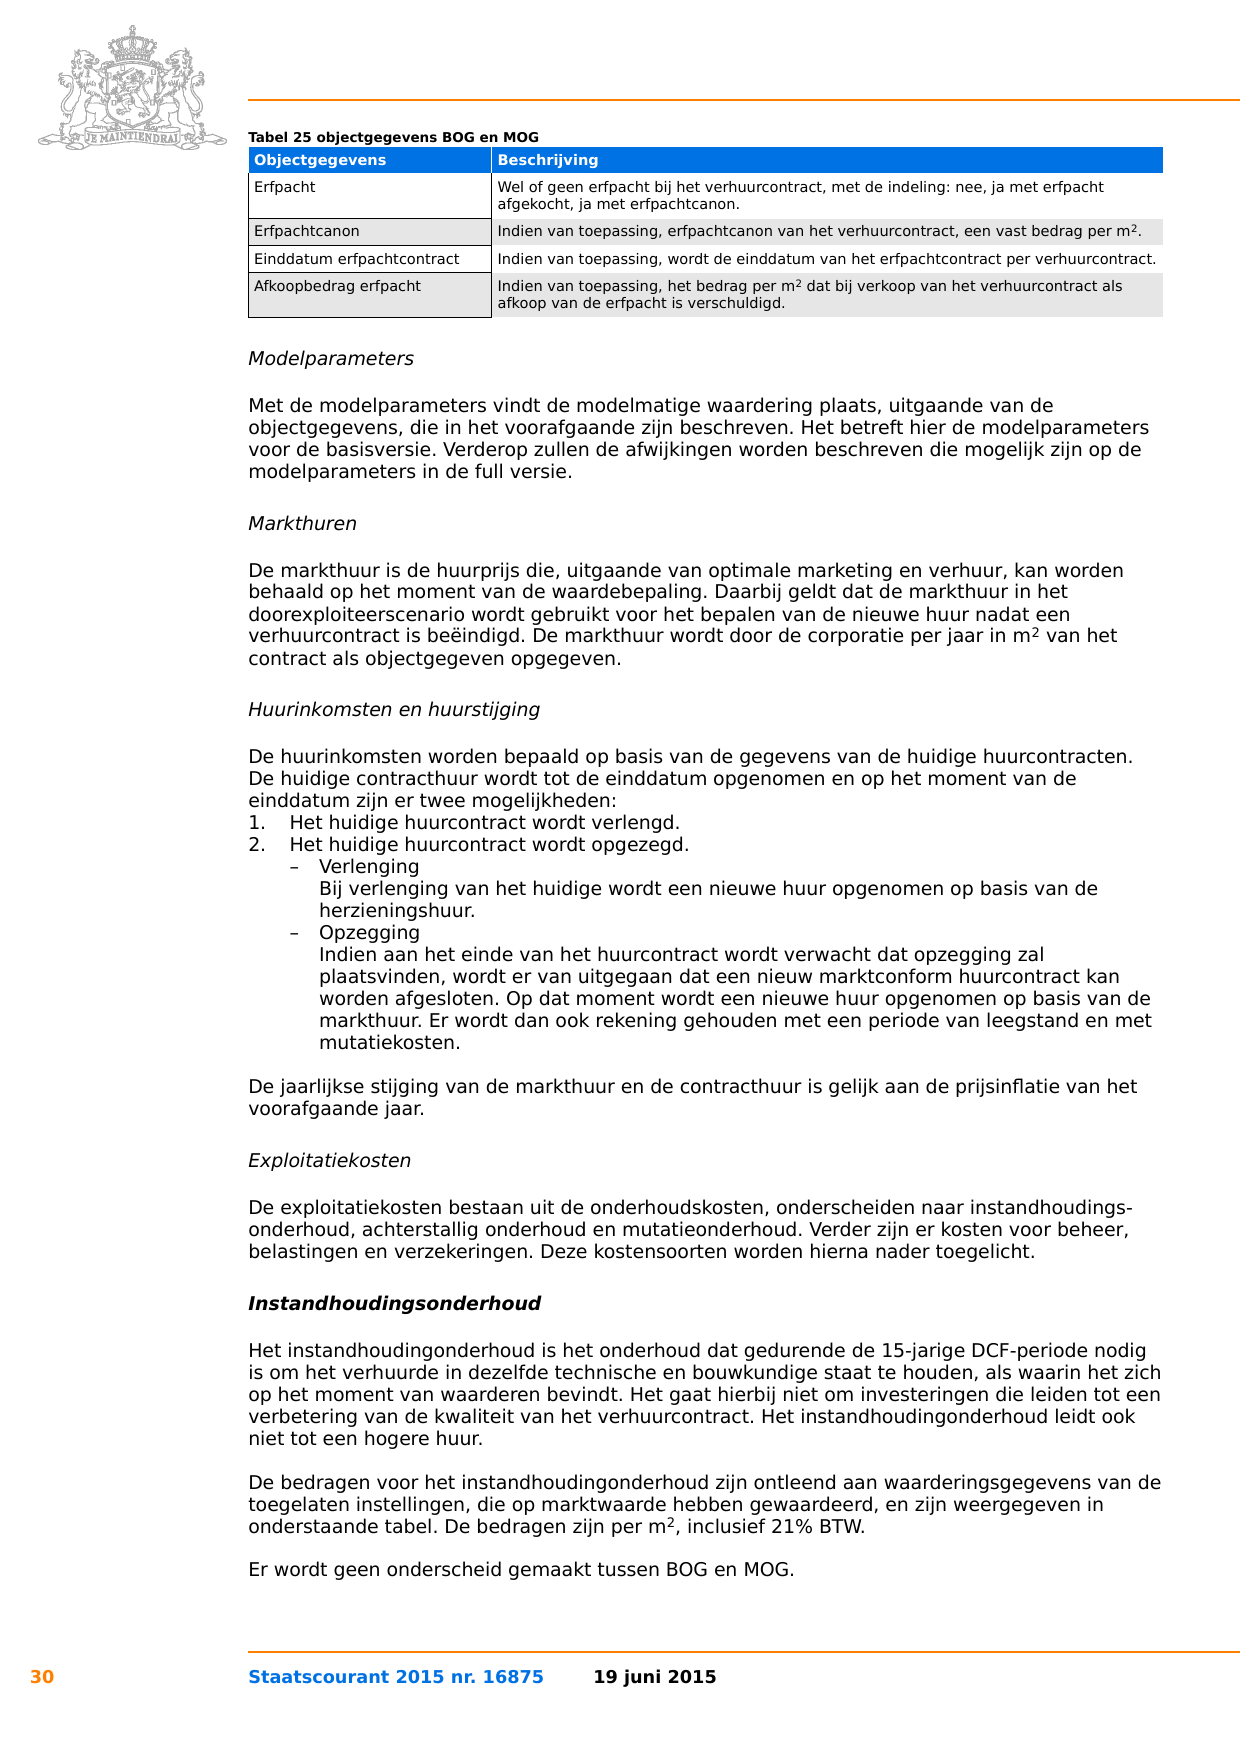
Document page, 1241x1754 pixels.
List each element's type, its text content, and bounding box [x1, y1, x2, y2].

text De jaarlijkse stijging van de markthuur en de contracthuur is gelijk aan de prijsinflatie van het voorafgaande jaar. [248, 1076, 1163, 1120]
table_cell Beschrijving [492, 147, 1163, 173]
text De huurinkomsten worden bepaald op basis van de gegevens van de huidige huurcontracten. De huidige contracthuur wordt tot de einddatum opgenomen en op het moment van de einddatum zijn er twee mogelijkheden: [248, 746, 1163, 812]
text Het instandhoudingonderhoud is het onderhoud dat gedurende de 15-jarige DCF-periode nodig is om het verhuurde in dezelfde technische en bouwkundige staat te houden, als waarin het zich op het moment van waarderen bevindt. Het gaat hierbij niet om investeringen die leiden tot een verbetering van de kwaliteit van het verhuurcontract. Het instandhoudingonderhoud leidt ook niet tot een hogere huur. [248, 1340, 1163, 1450]
table_cell Objectgegevens [249, 147, 491, 173]
text De bedragen voor het instandhoudingonderhoud zijn ontleend aan waarderingsgegevens van de toegelaten instellingen, die op marktwaarde hebben gewaardeerd, en zijn weergegeven in onderstaande tabel. De bedragen zijn per m2, inclusief 21% BTW. [248, 1472, 1163, 1537]
table_cell Indien van toepassing, wordt de einddatum van het erfpachtcontract per verhuurcontract. [492, 246, 1163, 272]
text De markthuur is de huurprijs die, uitgaande van optimale marketing en verhuur, kan worden behaald op het moment van de waardebepaling. Daarbij geldt dat de markthuur in het doorexploiteerscenario wordt gebruikt voor het bepalen van de nieuwe huur nadat een verhuurcontract is beëindigd. De markthuur wordt door de corporatie per jaar in m2 van het contract als objectgegeven opgegeven. [248, 559, 1163, 669]
subtitle Instandhoudingsonderhoud [248, 1293, 1163, 1315]
subtitle Huurinkomsten en huurstijging [248, 699, 1163, 721]
text Met de modelparameters vindt de modelmatige waardering plaats, uitgaande van de objectgegevens, die in het voorafgaande zijn beschreven. Het betreft hier de modelparameters voor de basisversie. Verderop zullen de afwijkingen worden beschreven die mogelijk zijn op de modelparameters in de full versie. [248, 394, 1163, 482]
subtitle Modelparameters [248, 348, 1163, 369]
table_cell Wel of geen erfpacht bij het verhuurcontract, met de indeling: nee, ja met erfpacht afgekocht, ja met erfpachtcanon. [492, 174, 1163, 217]
text De exploitatiekosten bestaan uit de onderhoudskosten, onderscheiden naar instandhoudings-onderhoud, achterstallig onderhoud en mutatieonderhoud. Verder zijn er kosten voor beheer, belastingen en verzekeringen. Deze kostensoorten worden hierna nader toegelicht. [248, 1197, 1163, 1263]
subtitle Markthuren [248, 512, 1163, 534]
table_cell Erfpacht [249, 174, 491, 217]
subtitle Exploitatiekosten [248, 1150, 1163, 1172]
table_cell Einddatum erfpachtcontract [249, 246, 491, 272]
table_cell Afkoopbedrag erfpacht [249, 273, 491, 317]
text 1. Het huidige huurcontract wordt verlengd. [248, 812, 1163, 834]
text Er wordt geen onderscheid gemaakt tussen BOG en MOG. [248, 1559, 1163, 1581]
text 2. Het huidige huurcontract wordt opgezegd. [248, 834, 1163, 856]
table_header Tabel 25 objectgegevens BOG en MOG [248, 130, 1163, 146]
text – Verlenging [289, 856, 1163, 878]
text Bij verlenging van het huidige wordt een nieuwe huur opgenomen op basis van de herzieningshuur. [319, 878, 1163, 922]
table_cell Indien van toepassing, het bedrag per m2 dat bij verkoop van het verhuurcontract als afkoop van de erfpacht is verschuldigd. [492, 273, 1163, 317]
table_cell Indien van toepassing, erfpachtcanon van het verhuurcontract, een vast bedrag per m2. [492, 219, 1163, 245]
text – Opzegging [289, 922, 1163, 944]
picture [38, 25, 227, 150]
text Indien aan het einde van het huurcontract wordt verwacht dat opzegging zal plaatsvinden, wordt er van uitgegaan dat een nieuw marktconform huurcontract kan worden afgesloten. Op dat moment wordt een nieuwe huur opgenomen op basis van de markthuur. Er wordt dan ook rekening gehouden met een periode van leegstand en met mutatiekosten. [319, 944, 1163, 1054]
table_cell Erfpachtcanon [249, 219, 491, 245]
